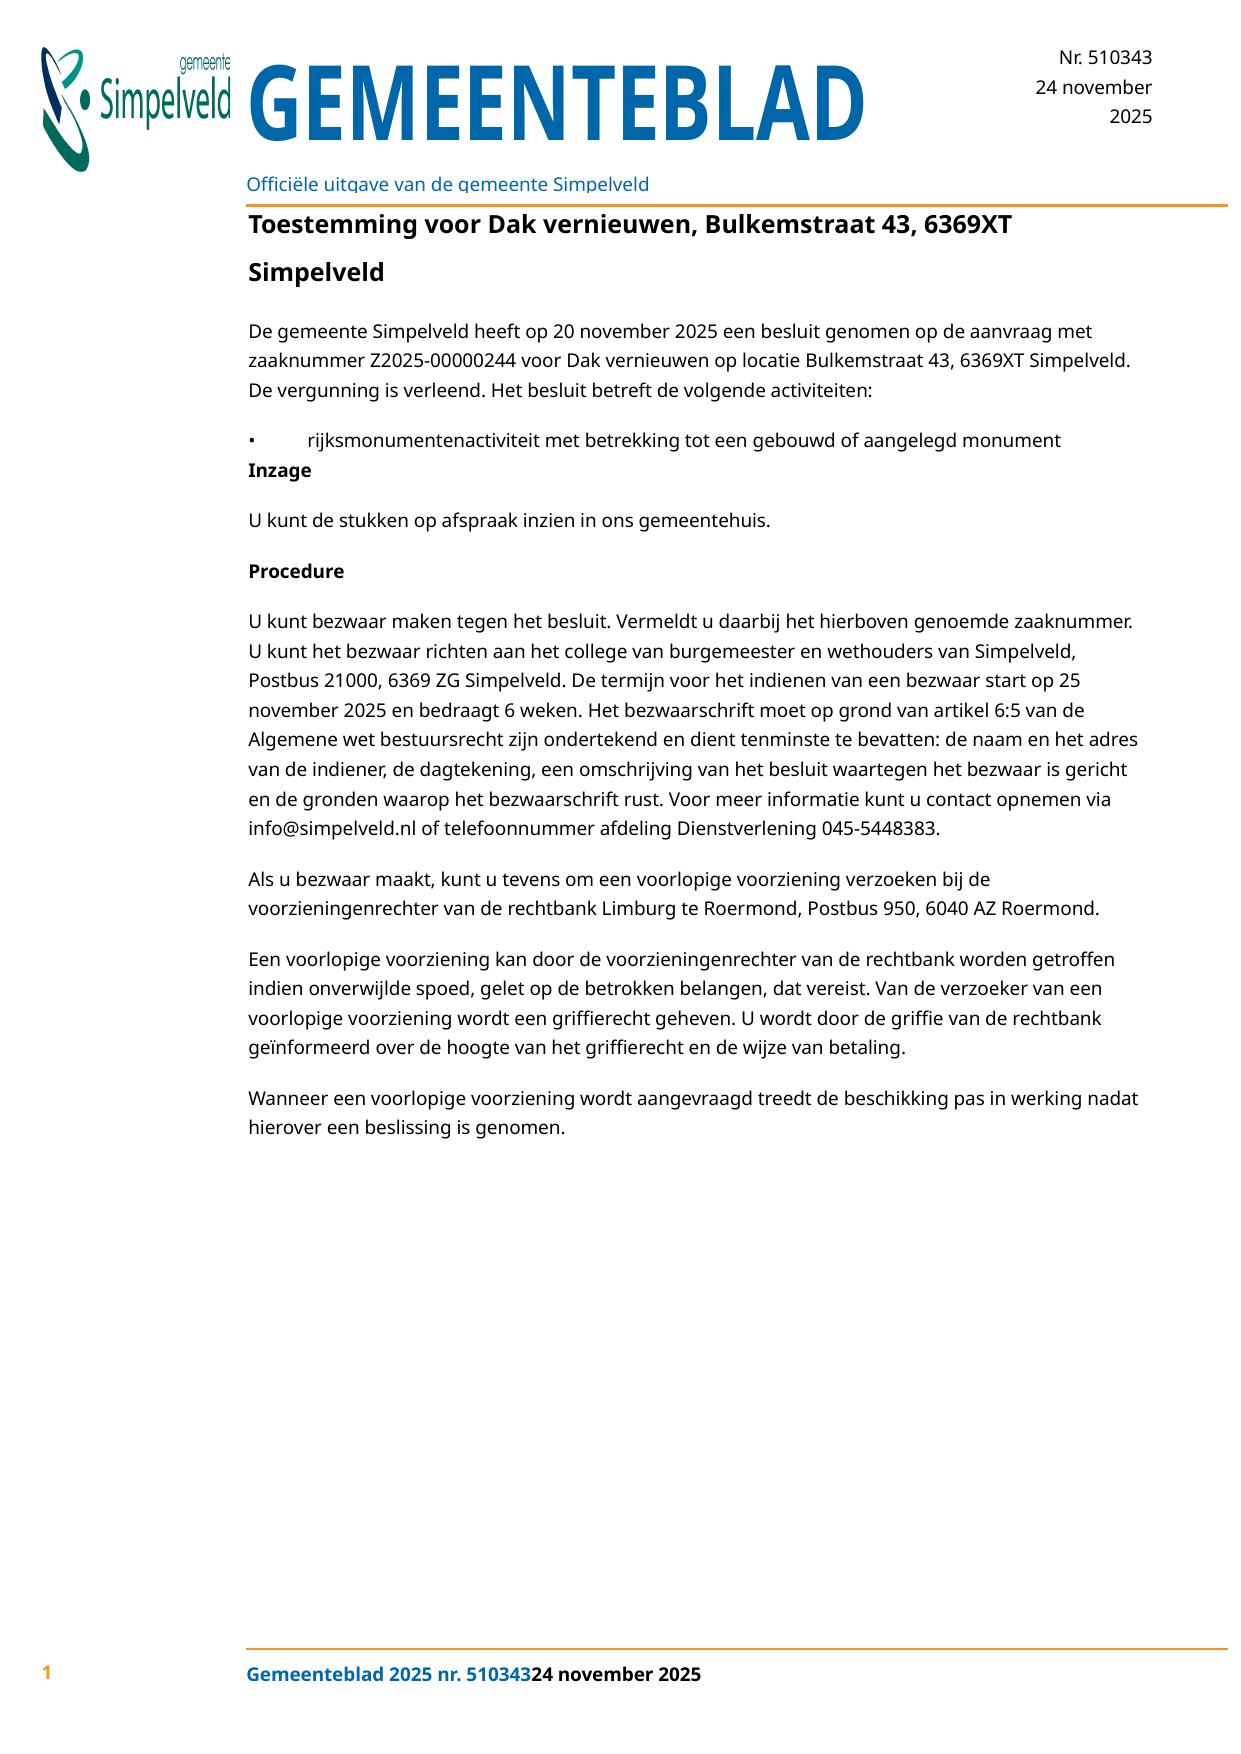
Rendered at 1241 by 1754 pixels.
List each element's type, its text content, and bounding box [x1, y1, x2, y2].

picture [41, 47, 231, 172]
text Toestemming voor Dak vernieuwen, Bulkemstraat 43, 6369XT Simpelveld [248, 207, 1152, 288]
text U kunt de stukken op afspraak inzien in ons gemeentehuis. [248, 507, 1152, 533]
list rijksmonumentenactiviteit met betrekking tot een gebouwd of aangelegd monument [248, 427, 1152, 453]
text Inzage [248, 457, 1152, 483]
text Een voorlopige voorziening kan door de voorzieningenrechter van de rechtbank worden getroffen indien onverwijlde spoed, gelet op de betrokken belangen, dat vereist. Van de verzoeker van een voorlopige voorziening wordt een griffierecht geheven. U wordt door de griffie van de rechtbank geïnformeerd over de hoogte van het griffierecht en de wijze van betaling. [248, 946, 1152, 1060]
text U kunt bezwaar maken tegen het besluit. Vermeldt u daarbij het hierboven genoemde zaaknummer. U kunt het bezwaar richten aan het college van burgemeester en wethouders van Simpelveld, Postbus 21000, 6369 ZG Simpelveld. De termijn voor het indienen van een bezwaar start op 25 november 2025 en bedraagt 6 weken. Het bezwaarschrift moet op grond van artikel 6:5 van de Algemene wet bestuursrecht zijn ondertekend en dient tenminste te bevatten: de naam en het adres van de indiener, de dagtekening, een omschrijving van het besluit waartegen het bezwaar is gericht en de gronden waarop het bezwaarschrift rust. Voor meer informatie kunt u contact opnemen via info@simpelveld.nl of telefoonnummer afdeling Dienstverlening 045-5448383. [248, 608, 1152, 841]
text Procedure [248, 558, 1152, 584]
text Wanneer een voorlopige voorziening wordt aangevraagd treedt de beschikking pas in werking nadat hierover een beslissing is genomen. [248, 1085, 1152, 1140]
text Als u bezwaar maakt, kunt u tevens om een voorlopige voorziening verzoeken bij de voorzieningenrechter van de rechtbank Limburg te Roermond, Postbus 950, 6040 AZ Roermond. [248, 866, 1152, 921]
text De gemeente Simpelveld heeft op 20 november 2025 een besluit genomen op de aanvraag met zaaknummer Z2025-00000244 voor Dak vernieuwen op locatie Bulkemstraat 43, 6369XT Simpelveld. De vergunning is verleend. Het besluit betreft de volgende activiteiten: [248, 318, 1152, 403]
